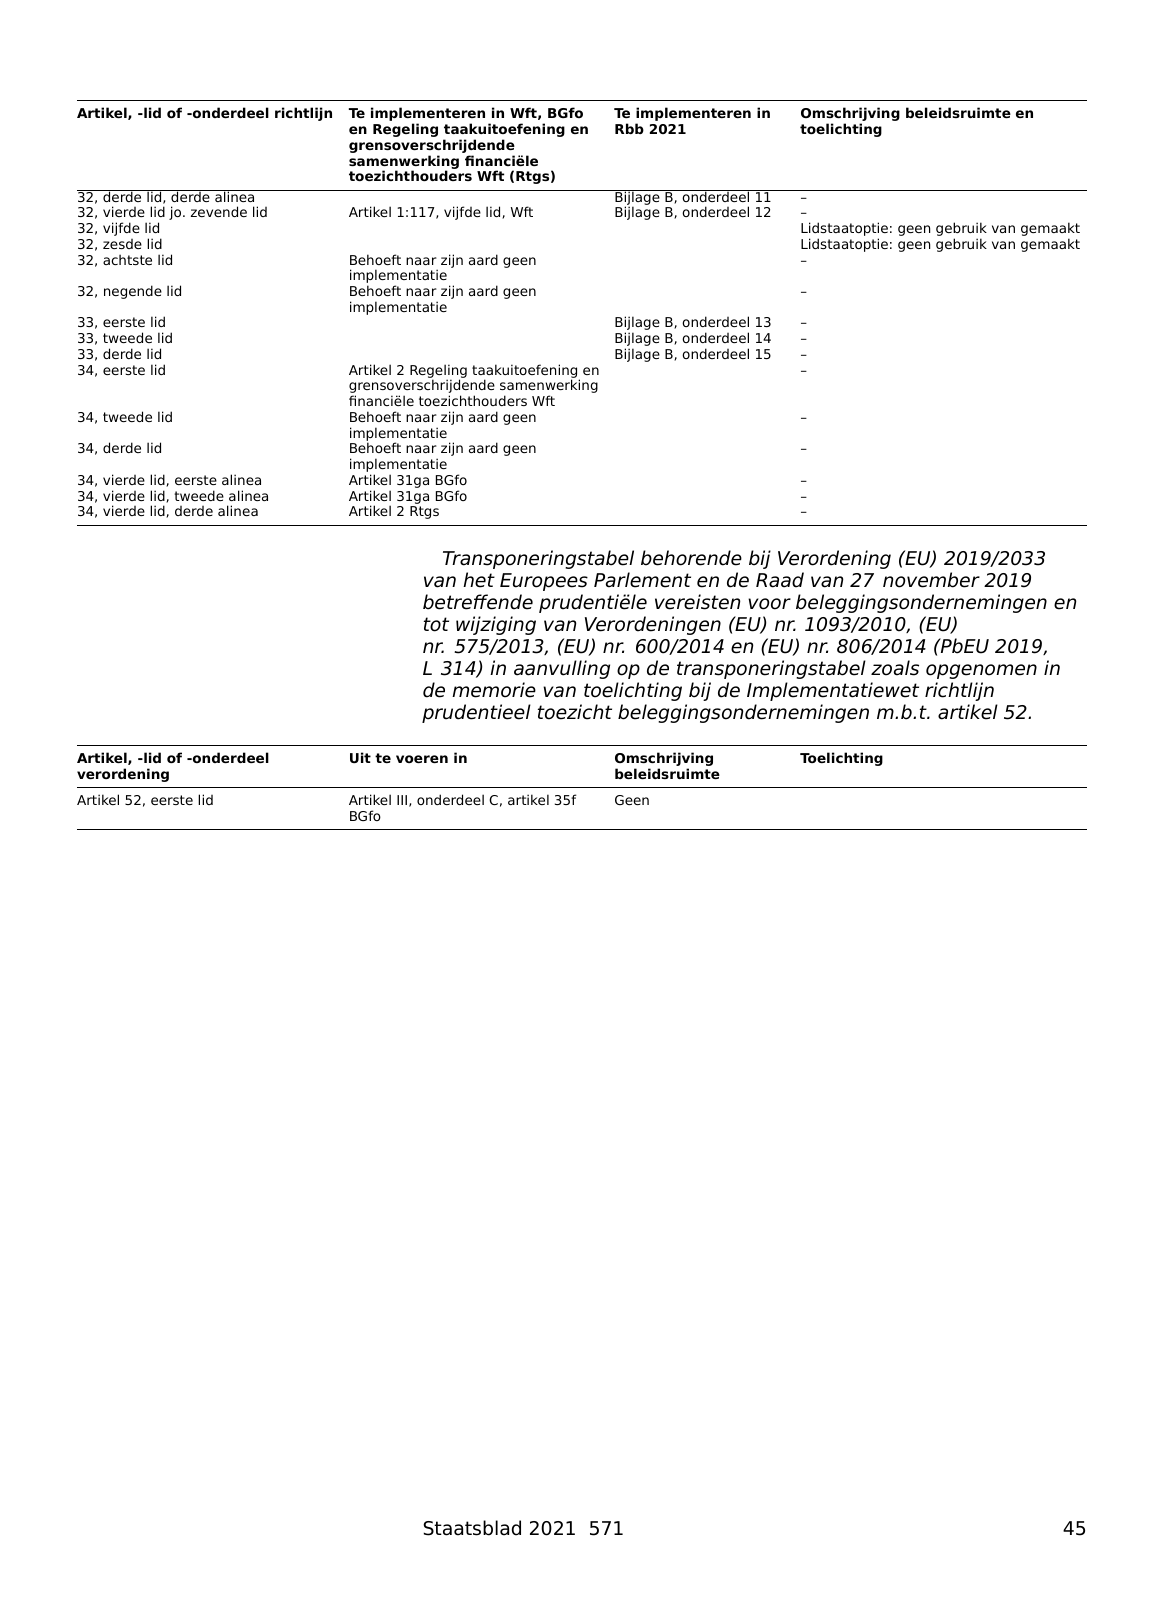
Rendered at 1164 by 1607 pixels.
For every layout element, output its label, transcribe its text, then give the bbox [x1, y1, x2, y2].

table_cell – [794, 347, 1087, 362]
table_cell Behoeft naar zijn aard geen implementatie [343, 284, 608, 315]
table_cell [343, 315, 608, 331]
table_cell Bijlage B, onderdeel 12 [608, 205, 794, 221]
table_cell – [794, 410, 1087, 441]
table_cell Artikel 31ga BGfo [343, 473, 608, 488]
table_cell 33, tweede lid [77, 331, 342, 347]
table_header Omschrijving beleidsruimte en toelichting [794, 101, 1087, 189]
table_cell 34, vierde lid, eerste alinea [77, 473, 342, 488]
table_cell 32, zesde lid [77, 237, 342, 252]
table_cell Artikel 1:117, vijfde lid, Wft [343, 205, 608, 221]
table_cell Behoeft naar zijn aard geen implementatie [343, 410, 608, 441]
table_cell – [794, 363, 1087, 410]
table_cell 32, negende lid [77, 284, 342, 315]
table_header Artikel, -lid of -onderdeel richtlijn [77, 101, 342, 189]
table_cell 32, vierde lid jo. zevende lid [77, 205, 342, 221]
table_header Te implementeren in Wft, BGfo en Regeling taakuitoefening en grensoverschrijdende samenwerking financiële toezichthouders Wft (Rtgs) [343, 101, 608, 189]
table_cell [608, 441, 794, 473]
table_cell – [794, 205, 1087, 221]
table_cell Lidstaatoptie: geen gebruik van gemaakt [794, 221, 1087, 237]
table_cell 32, vijfde lid [77, 221, 342, 237]
table_cell [343, 221, 608, 237]
table_header Uit te voeren in [343, 746, 608, 787]
table_cell 33, derde lid [77, 347, 342, 362]
table_cell Lidstaatoptie: geen gebruik van gemaakt [794, 237, 1087, 252]
table_cell [794, 788, 1087, 829]
table_cell [608, 237, 794, 252]
table_cell – [794, 191, 1087, 205]
table_cell – [794, 253, 1087, 284]
table_cell – [794, 488, 1087, 504]
table_cell 32, achtste lid [77, 253, 342, 284]
table_cell [608, 473, 794, 488]
table_cell – [794, 284, 1087, 315]
table_cell [343, 237, 608, 252]
table_header Te implementeren in Rbb 2021 [608, 101, 794, 189]
text Transponeringstabel behorende bij Verordening (EU) 2019/2033 van het Europees Parlement en de Raad van 27 november 2019 betreffende prudentiële vereisten voor beleggingsondernemingen en tot wijziging van Verordeningen (EU) nr. 1093/2010, (EU) nr. 575/2013, (EU) nr. 600/2014 en (EU) nr. 806/2014 (PbEU 2019, L 314) in aanvulling op de transponeringstabel zoals opgenomen in de memorie van toelichting bij de Implementatiewet richtlijn prudentieel toezicht beleggingsondernemingen m.b.t. artikel 52. [422, 548, 1087, 723]
table_cell – [794, 315, 1087, 331]
table_cell Artikel 52, eerste lid [77, 788, 342, 829]
table_cell Artikel III, onderdeel C, artikel 35f BGfo [343, 788, 608, 829]
table_cell – [794, 504, 1087, 524]
table_cell – [794, 441, 1087, 473]
table_cell Bijlage B, onderdeel 15 [608, 347, 794, 362]
table_cell – [794, 473, 1087, 488]
table_cell Behoeft naar zijn aard geen implementatie [343, 441, 608, 473]
table_header Toelichting [794, 746, 1087, 787]
table_cell 34, eerste lid [77, 363, 342, 410]
table_cell [343, 191, 608, 205]
table_cell Artikel 2 Regeling taakuitoefening en grensoverschrijdende samenwerking financiële toezichthouders Wft [343, 363, 608, 410]
table_cell [608, 253, 794, 284]
table_cell Artikel 2 Rtgs [343, 504, 608, 524]
table_cell Behoeft naar zijn aard geen implementatie [343, 253, 608, 284]
table_cell 33, eerste lid [77, 315, 342, 331]
table_cell 34, derde lid [77, 441, 342, 473]
table_cell – [794, 331, 1087, 347]
table_cell [608, 363, 794, 410]
table_cell [343, 331, 608, 347]
table_header Omschrijving beleidsruimte [608, 746, 794, 787]
table_cell [343, 347, 608, 362]
table_cell 34, vierde lid, derde alinea [77, 504, 342, 524]
table_header Artikel, -lid of -onderdeel verordening [77, 746, 342, 787]
table_cell 32, derde lid, derde alinea [77, 191, 342, 205]
table_cell [608, 488, 794, 504]
table_cell Bijlage B, onderdeel 13 [608, 315, 794, 331]
table_cell [608, 410, 794, 441]
table_cell Bijlage B, onderdeel 14 [608, 331, 794, 347]
table_cell [608, 504, 794, 524]
table_cell Artikel 31ga BGfo [343, 488, 608, 504]
table_cell Bijlage B, onderdeel 11 [608, 191, 794, 205]
table_cell [608, 284, 794, 315]
table_cell 34, vierde lid, tweede alinea [77, 488, 342, 504]
table_cell [608, 221, 794, 237]
table_cell Geen [608, 788, 794, 829]
table_cell 34, tweede lid [77, 410, 342, 441]
